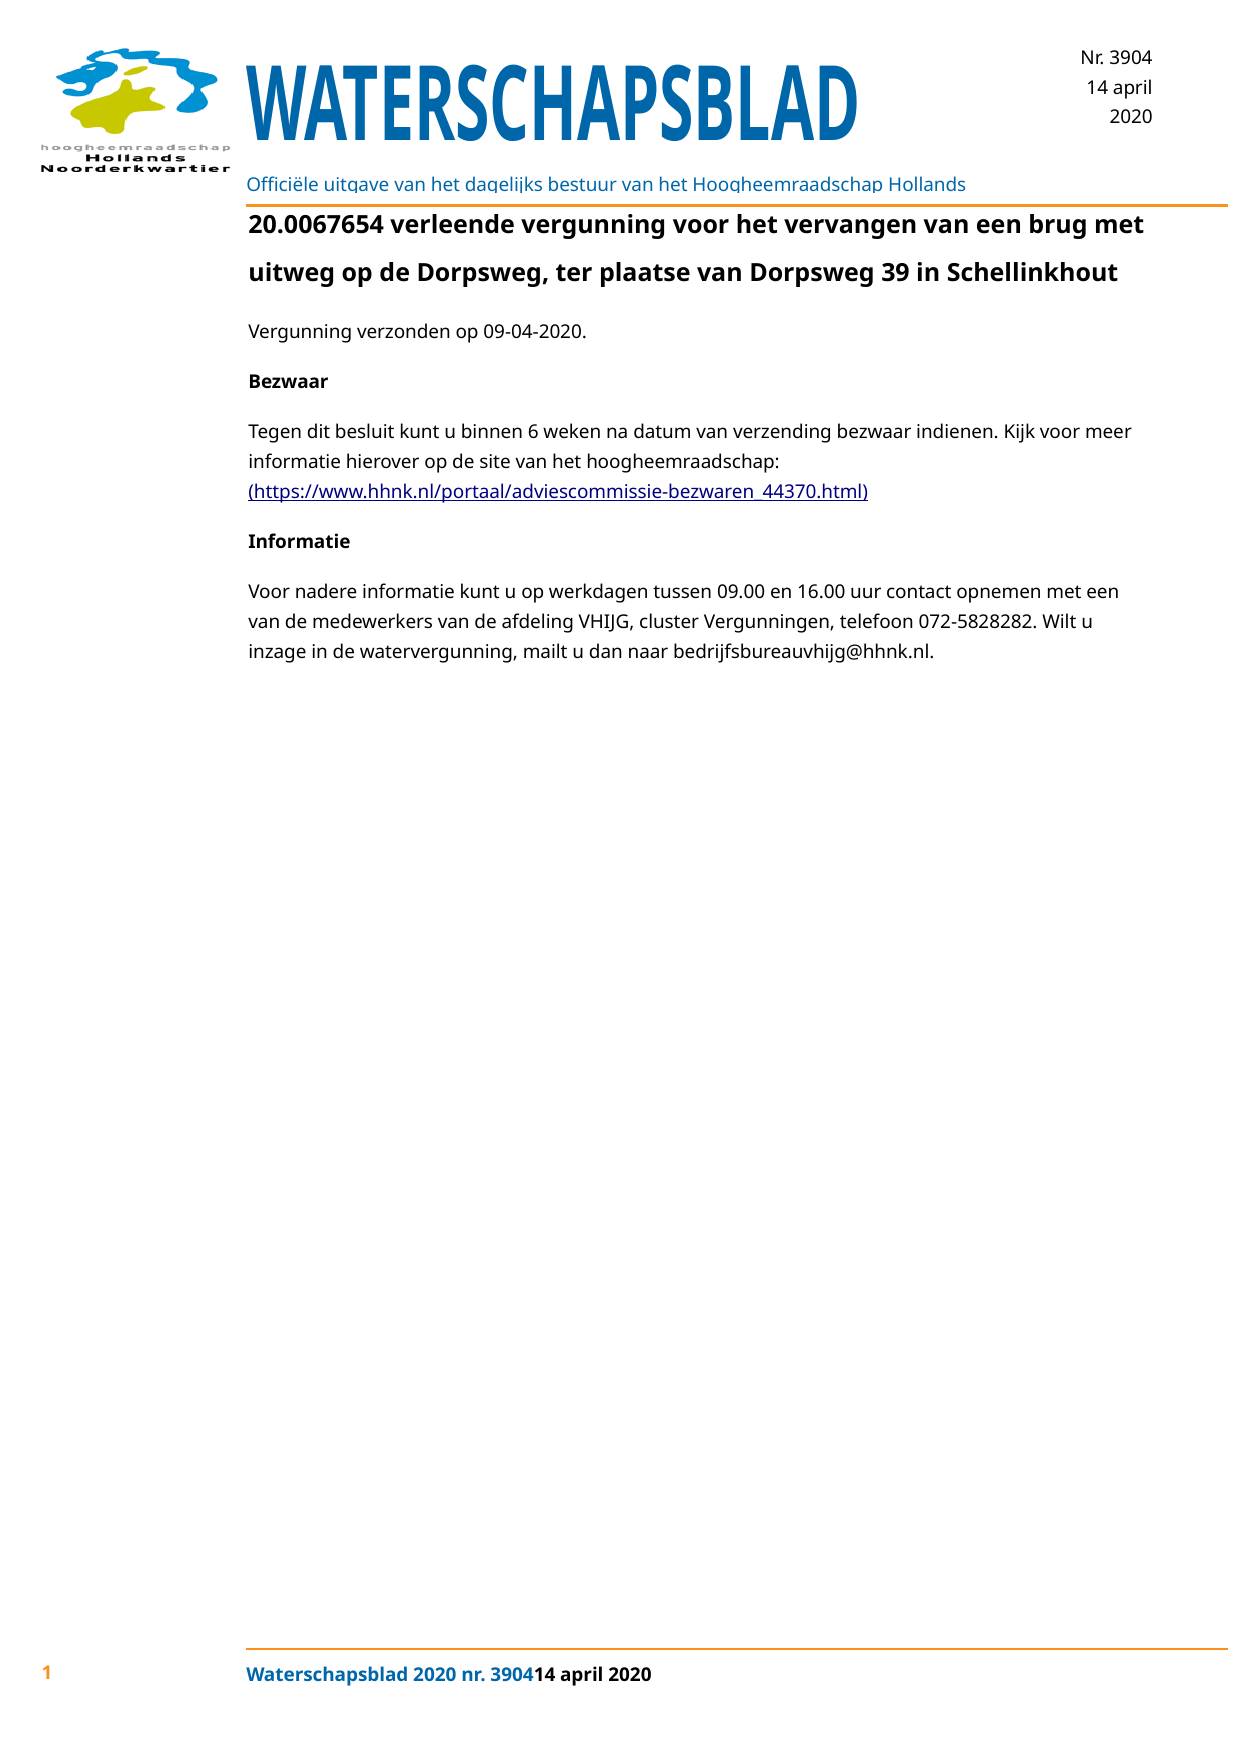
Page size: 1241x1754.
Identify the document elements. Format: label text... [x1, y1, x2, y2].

text Bezwaar [248, 368, 1152, 394]
text Tegen dit besluit kunt u binnen 6 weken na datum van verzending bezwaar indienen. Kijk voor meer informatie hierover op de site van het hoogheemraadschap: (https://www.hhnk.nl/portaal/adviescommissie-bezwaren_44370.html) [248, 419, 1152, 504]
picture [41, 47, 231, 172]
text Informatie [248, 528, 1152, 554]
text 20.0067654 verleende vergunning voor het vervangen van een brug met uitweg op de Dorpsweg, ter plaatse van Dorpsweg 39 in Schellinkhout [248, 207, 1152, 288]
text Vergunning verzonden op 09-04-2020. [248, 318, 1152, 344]
text Voor nadere informatie kunt u op werkdagen tussen 09.00 en 16.00 uur contact opnemen met een van de medewerkers van de afdeling VHIJG, cluster Vergunningen, telefoon 072-5828282. Wilt u inzage in de watervergunning, mailt u dan naar bedrijfsbureauvhijg@hhnk.nl. [248, 579, 1152, 664]
